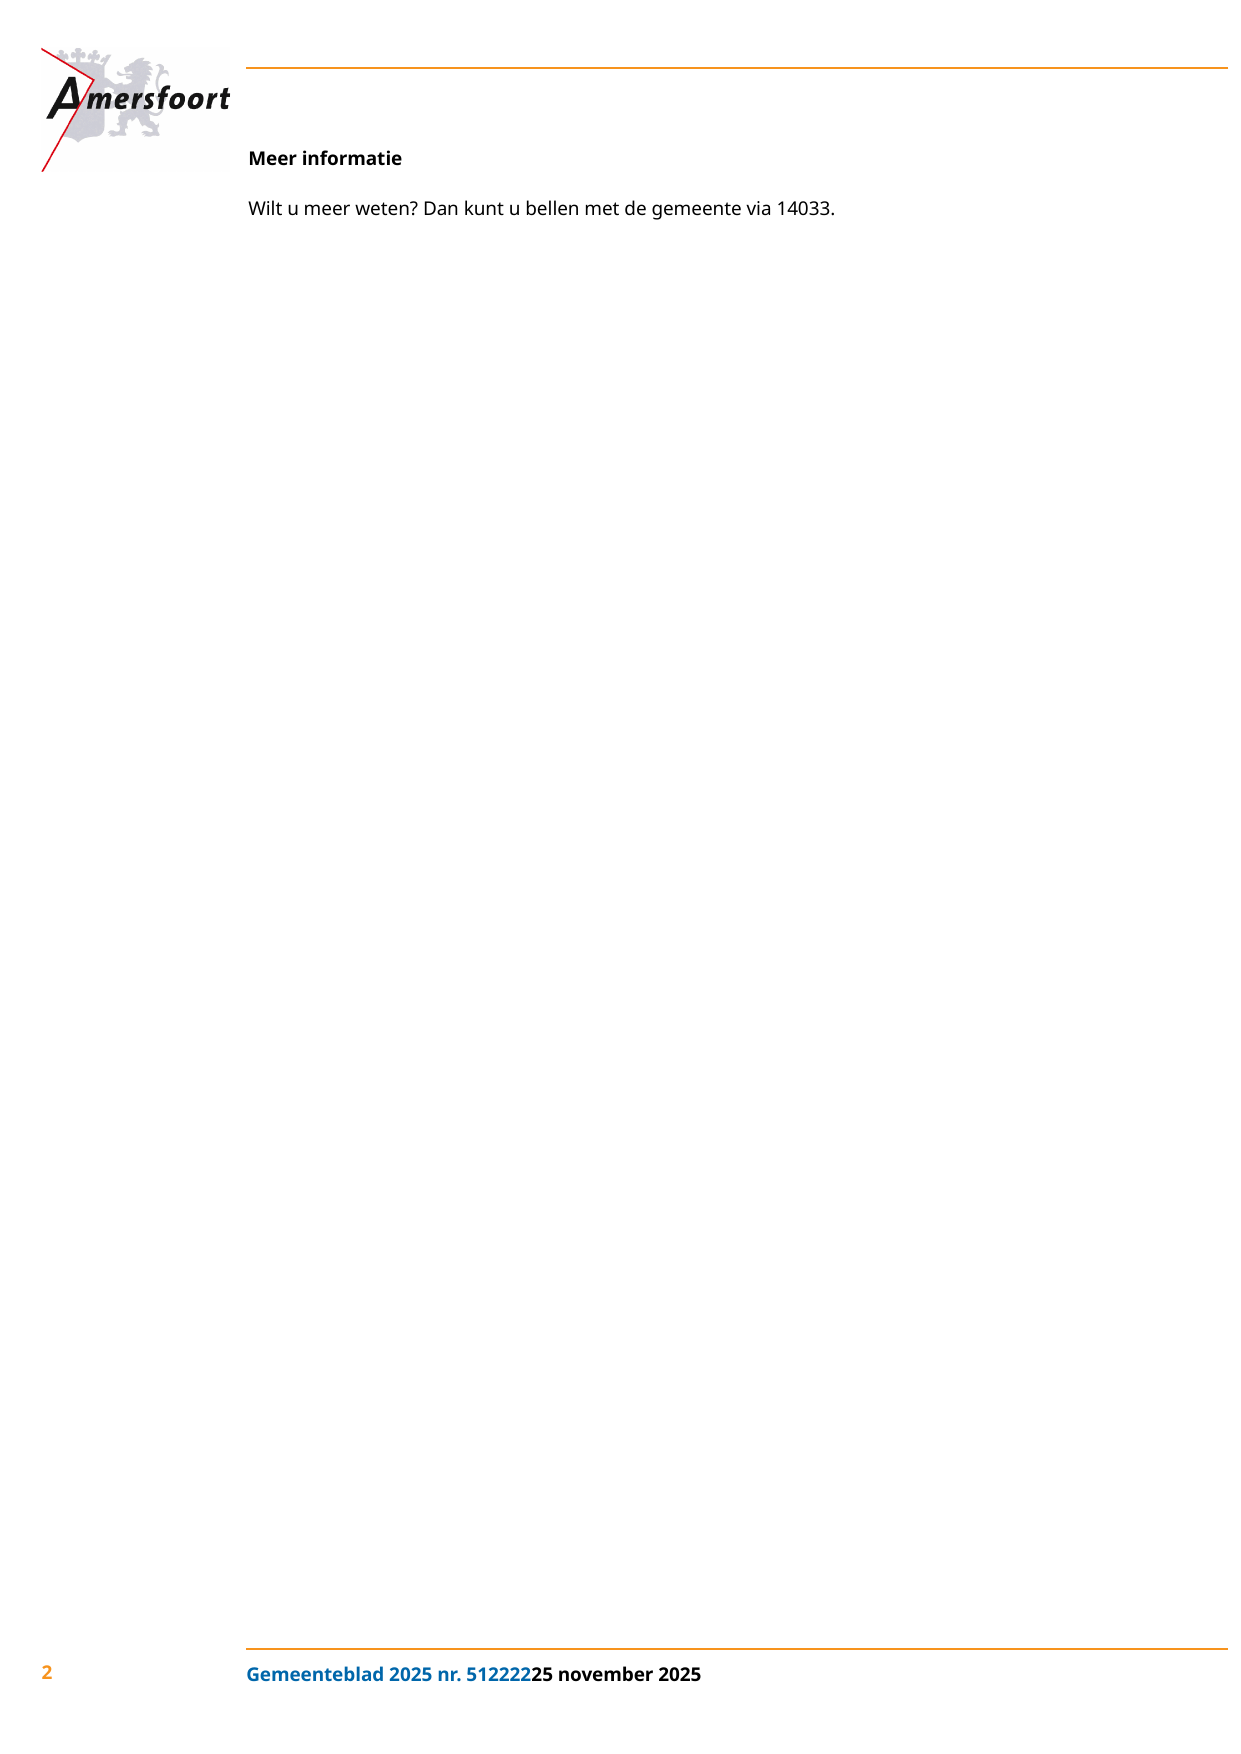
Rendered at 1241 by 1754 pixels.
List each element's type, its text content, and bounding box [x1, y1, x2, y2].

text Wilt u meer weten? Dan kunt u bellen met de gemeente via 14033. [248, 196, 1152, 221]
text Meer informatie [248, 145, 1152, 171]
picture [41, 47, 231, 172]
